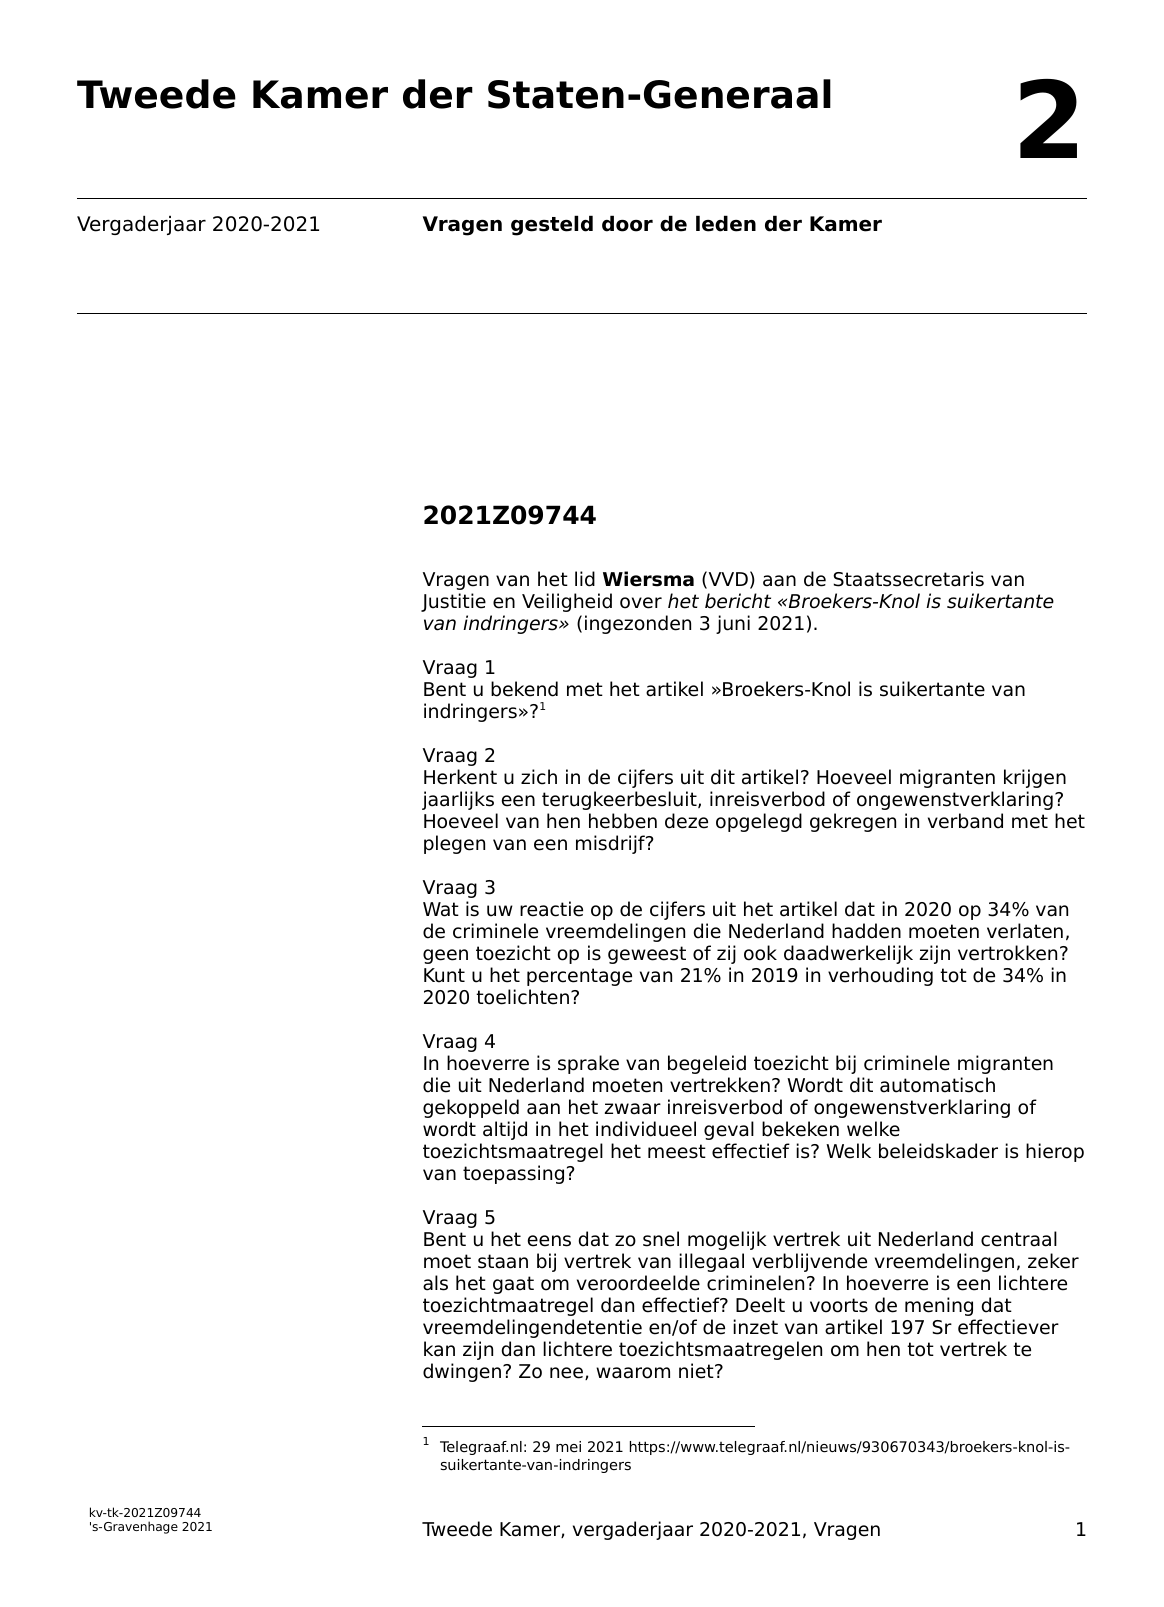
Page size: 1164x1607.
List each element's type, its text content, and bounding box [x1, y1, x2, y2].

text Bent u bekend met het artikel »Broekers-Knol is suikertante van indringers»? [422, 679, 1087, 723]
text Vraag 3 [422, 877, 1087, 899]
text 2021Z09744 [422, 501, 1087, 531]
text 's-Gravenhage 2021 [88, 1520, 323, 1534]
table_cell Vergaderjaar 2020-2021 [77, 199, 422, 313]
text Vragen van het lid Wiersma (VVD) aan de Staatssecretaris van Justitie en Veiligheid over het bericht «Broekers-Knol is suikertante van indringers» (ingezonden 3 juni 2021). [422, 569, 1087, 635]
text Vraag 1 [422, 657, 1087, 679]
text Telegraaf.nl: 29 mei 2021 https://www.telegraaf.nl/nieuws/930670343/broekers-knol-is-suikertante-van-indringers [422, 1435, 1087, 1474]
text Bent u het eens dat zo snel mogelijk vertrek uit Nederland centraal moet staan bij vertrek van illegaal verblijvende vreemdelingen, zeker als het gaat om veroordeelde criminelen? In hoeverre is een lichtere toezichtmaatregel dan effectief? Deelt u voorts de mening dat vreemdelingendetentie en/of de inzet van artikel 197 Sr effectiever kan zijn dan lichtere toezichtsmaatregelen om hen tot vertrek te dwingen? Zo nee, waarom niet? [422, 1229, 1087, 1383]
text Wat is uw reactie op de cijfers uit het artikel dat in 2020 op 34% van de criminele vreemdelingen die Nederland hadden moeten verlaten, geen toezicht op is geweest of zij ook daadwerkelijk zijn vertrokken? Kunt u het percentage van 21% in 2019 in verhouding tot de 34% in 2020 toelichten? [422, 899, 1087, 1009]
text Vraag 4 [422, 1031, 1087, 1053]
text Vraag 2 [422, 745, 1087, 767]
text kv-tk-2021Z09744 [88, 1506, 323, 1520]
table_header Tweede Kamer der Staten-Generaal [77, 59, 886, 198]
text Vraag 5 [422, 1207, 1087, 1229]
text Herkent u zich in de cijfers uit dit artikel? Hoeveel migranten krijgen jaarlijks een terugkeerbesluit, inreisverbod of ongewenstverklaring? Hoeveel van hen hebben deze opgelegd gekregen in verband met het plegen van een misdrijf? [422, 767, 1087, 855]
table_cell Vragen gesteld door de leden der Kamer [422, 199, 1087, 313]
text In hoeverre is sprake van begeleid toezicht bij criminele migranten die uit Nederland moeten vertrekken? Wordt dit automatisch gekoppeld aan het zwaar inreisverbod of ongewenstverklaring of wordt altijd in het individueel geval bekeken welke toezichtsmaatregel het meest effectief is? Welk beleidskader is hierop van toepassing? [422, 1053, 1087, 1185]
table_header 2 [886, 59, 1087, 198]
